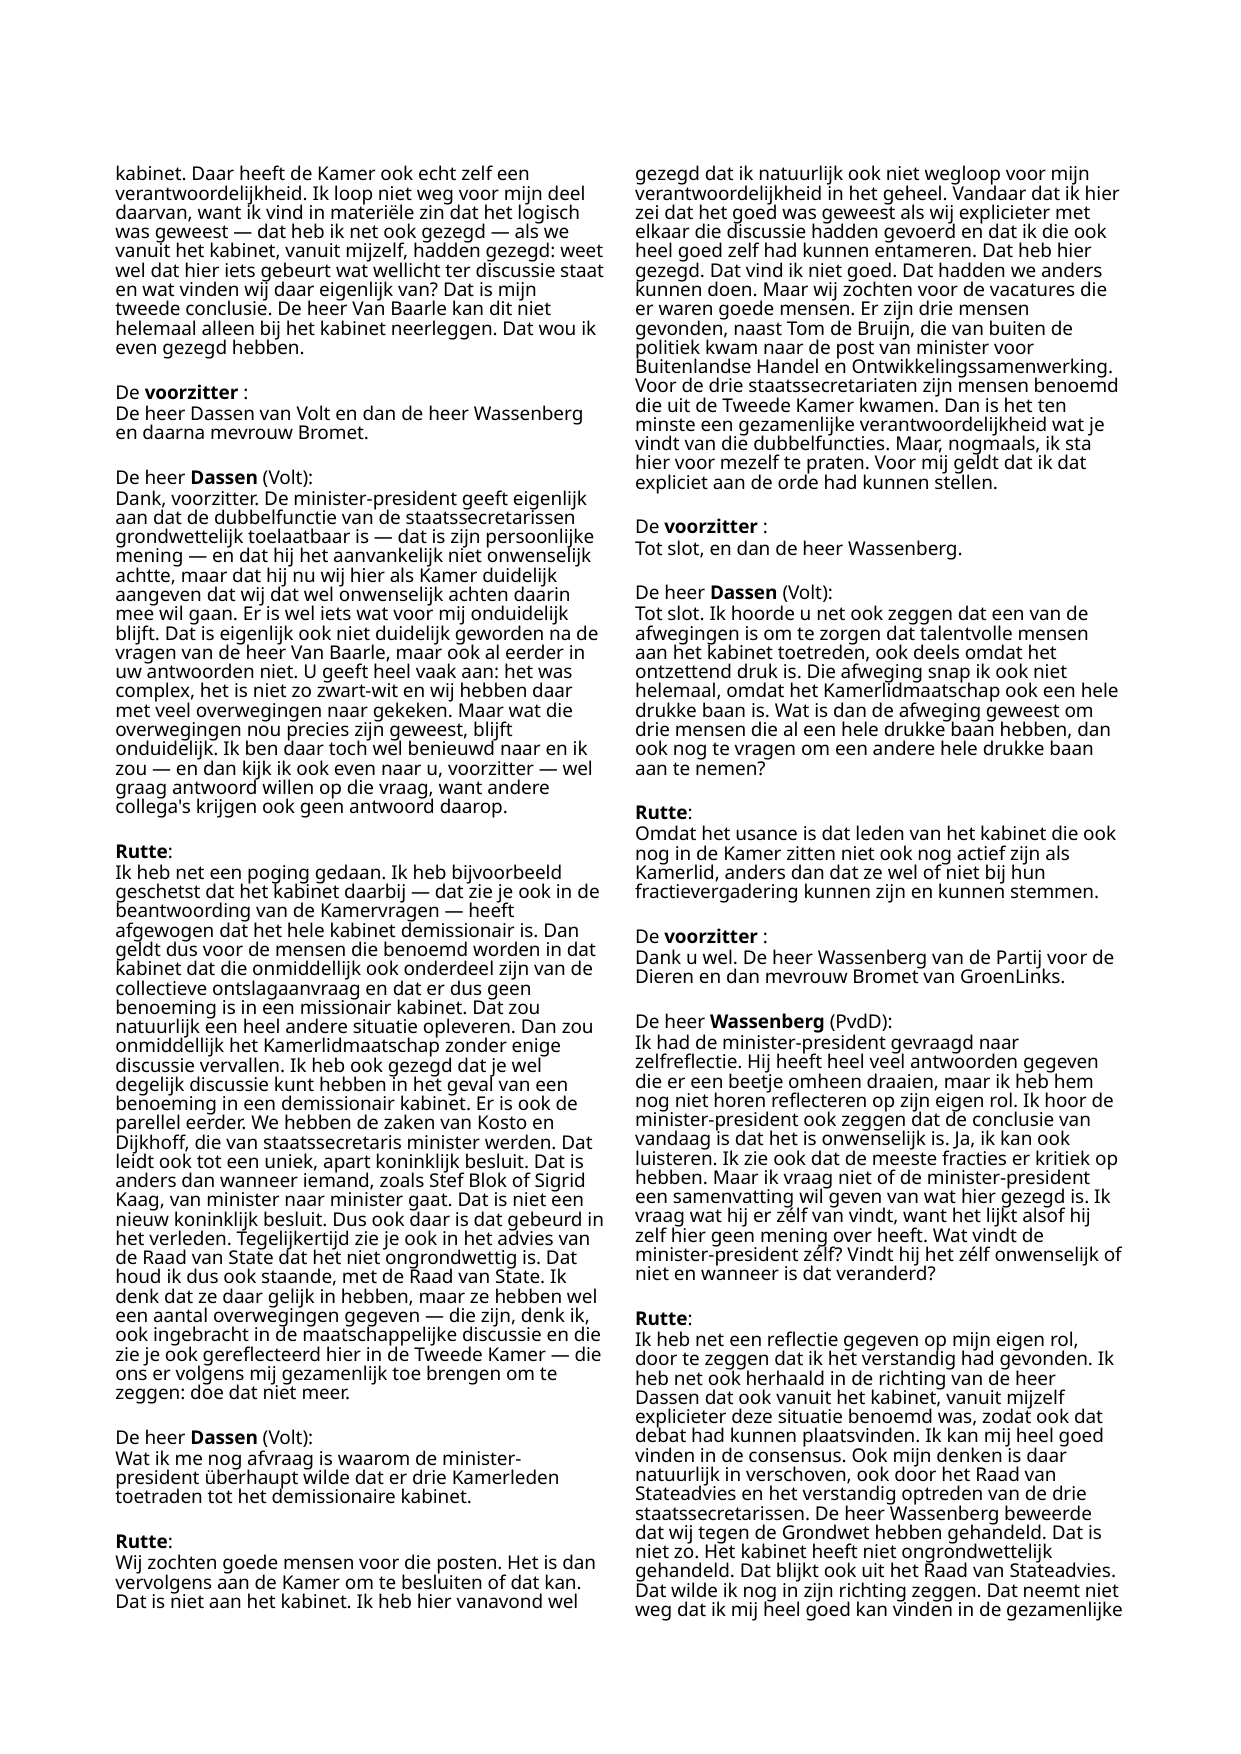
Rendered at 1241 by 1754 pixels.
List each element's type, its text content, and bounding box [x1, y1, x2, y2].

text De voorzitter : [635, 923, 1125, 949]
text De heer Wassenberg (PvdD): [635, 1008, 1125, 1034]
text Ik heb net een poging gedaan. Ik heb bijvoorbeeld geschetst dat het kabinet daarbij — dat zie je ook in de beantwoording van de Kamervragen — heeft afgewogen dat het hele kabinet demissionair is. Dan geldt dus voor de mensen die benoemd worden in dat kabinet dat die onmiddellijk ook onderdeel zijn van de collectieve ontslagaanvraag en dat er dus geen benoeming is in een missionair kabinet. Dat zou natuurlijk een heel andere situatie opleveren. Dan zou onmiddellijk het Kamerlidmaatschap zonder enige discussie vervallen. Ik heb ook gezegd dat je wel degelijk discussie kunt hebben in het geval van een benoeming in een demissionair kabinet. Er is ook de parellel eerder. We hebben de zaken van Kosto en Dijkhoff, die van staatssecretaris minister werden. Dat leidt ook tot een uniek, apart koninklijk besluit. Dat is anders dan wanneer iemand, zoals Stef Blok of Sigrid Kaag, van minister naar minister gaat. Dat is niet een nieuw koninklijk besluit. Dus ook daar is dat gebeurd in het verleden. Tegelijkertijd zie je ook in het advies van de Raad van State dat het niet ongrondwettig is. Dat houd ik dus ook staande, met de Raad van State. Ik denk dat ze daar gelijk in hebben, maar ze hebben wel een aantal overwegingen gegeven — die zijn, denk ik, ook ingebracht in de maatschappelijke discussie en die zie je ook gereflecteerd hier in de Tweede Kamer — die ons er volgens mij gezamenlijk toe brengen om te zeggen: doe dat niet meer. [115, 864, 605, 1403]
text Wat ik me nog afvraag is waarom de minister-president überhaupt wilde dat er drie Kamerleden toetraden tot het demissionaire kabinet. [115, 1450, 605, 1508]
text Dank u wel. De heer Wassenberg van de Partij voor de Dieren en dan mevrouw Bromet van GroenLinks. [635, 949, 1125, 987]
text Rutte: [635, 1305, 1125, 1331]
text Rutte: [115, 838, 605, 864]
text Ik had de minister-president gevraagd naar zelfreflectie. Hij heeft heel veel antwoorden gegeven die er een beetje omheen draaien, maar ik heb hem nog niet horen reflecteren op zijn eigen rol. Ik hoor de minister-president ook zeggen dat de conclusie van vandaag is dat het is onwenselijk is. Ja, ik kan ook luisteren. Ik zie ook dat de meeste fracties er kritiek op hebben. Maar ik vraag niet of de minister-president een samenvatting wil geven van wat hier gezegd is. Ik vraag wat hij er zélf van vindt, want het lijkt alsof hij zelf hier geen mening over heeft. Wat vindt de minister-president zélf? Vindt hij het zélf onwenselijk of niet en wanneer is dat veranderd? [635, 1034, 1125, 1284]
text Rutte: [115, 1529, 605, 1554]
text Dank, voorzitter. De minister-president geeft eigenlijk aan dat de dubbelfunctie van de staatssecretarissen grondwettelijk toelaatbaar is — dat is zijn persoonlijke mening — en dat hij het aanvankelijk niet onwenselijk achtte, maar dat hij nu wij hier als Kamer duidelijk aangeven dat wij dat wel onwenselijk achten daarin mee wil gaan. Er is wel iets wat voor mij onduidelijk blijft. Dat is eigenlijk ook niet duidelijk geworden na de vragen van de heer Van Baarle, maar ook al eerder in uw antwoorden niet. U geeft heel vaak aan: het was complex, het is niet zo zwart-wit en wij hebben daar met veel overwegingen naar gekeken. Maar wat die overwegingen nou precies zijn geweest, blijft onduidelijk. Ik ben daar toch wel benieuwd naar en ik zou — en dan kijk ik ook even naar u, voorzitter — wel graag antwoord willen op die vraag, want andere collega's krijgen ook geen antwoord daarop. [115, 490, 605, 817]
text De heer Dassen van Volt en dan de heer Wassenberg en daarna mevrouw Bromet. [115, 404, 605, 443]
text Rutte: [635, 799, 1125, 825]
text Tot slot. Ik hoorde u net ook zeggen dat een van de afwegingen is om te zorgen dat talentvolle mensen aan het kabinet toetreden, ook deels omdat het ontzettend druk is. Die afweging snap ik ook niet helemaal, omdat het Kamerlidmaatschap ook een hele drukke baan is. Wat is dan de afweging geweest om drie mensen die al een hele drukke baan hebben, dan ook nog te vragen om een andere hele drukke baan aan te nemen? [635, 605, 1125, 779]
text Ik heb net een reflectie gegeven op mijn eigen rol, door te zeggen dat ik het verstandig had gevonden. Ik heb net ook herhaald in de richting van de heer Dassen dat ook vanuit het kabinet, vanuit mijzelf explicieter deze situatie benoemd was, zodat ook dat debat had kunnen plaatsvinden. Ik kan mij heel goed vinden in de consensus. Ook mijn denken is daar natuurlijk in verschoven, ook door het Raad van Stateadvies en het verstandig optreden van de drie staatssecretarissen. De heer Wassenberg beweerde dat wij tegen de Grondwet hebben gehandeld. Dat is niet zo. Het kabinet heeft niet ongrondwettelijk gehandeld. Dat blijkt ook uit het Raad van Stateadvies. Dat wilde ik nog in zijn richting zeggen. Dat neemt niet weg dat ik mij heel goed kan vinden in de gezamenlijke [635, 1331, 1125, 1620]
text De voorzitter : [115, 379, 605, 404]
text kabinet. Daar heeft de Kamer ook echt zelf een verantwoordelijkheid. Ik loop niet weg voor mijn deel daarvan, want ik vind in materiële zin dat het logisch was geweest — dat heb ik net ook gezegd — als we vanuit het kabinet, vanuit mijzelf, hadden gezegd: weet wel dat hier iets gebeurt wat wellicht ter discussie staat en wat vinden wij daar eigenlijk van? Dat is mijn tweede conclusie. De heer Van Baarle kan dit niet helemaal alleen bij het kabinet neerleggen. Dat wou ik even gezegd hebben. [115, 165, 605, 358]
text Omdat het usance is dat leden van het kabinet die ook nog in de Kamer zitten niet ook nog actief zijn als Kamerlid, anders dan dat ze wel of niet bij hun fractievergadering kunnen zijn en kunnen stemmen. [635, 825, 1125, 902]
text Wij zochten goede mensen voor die posten. Het is dan vervolgens aan de Kamer om te besluiten of dat kan. Dat is niet aan het kabinet. Ik heb hier vanavond wel [115, 1554, 605, 1612]
text gezegd dat ik natuurlijk ook niet wegloop voor mijn verantwoordelijkheid in het geheel. Vandaar dat ik hier zei dat het goed was geweest als wij explicieter met elkaar die discussie hadden gevoerd en dat ik die ook heel goed zelf had kunnen entameren. Dat heb hier gezegd. Dat vind ik niet goed. Dat hadden we anders kunnen doen. Maar wij zochten voor de vacatures die er waren goede mensen. Er zijn drie mensen gevonden, naast Tom de Bruijn, die van buiten de politiek kwam naar de post van minister voor Buitenlandse Handel en Ontwikkelingssamenwerking. Voor de drie staatssecretariaten zijn mensen benoemd die uit de Tweede Kamer kwamen. Dan is het ten minste een gezamenlijke verantwoordelijkheid wat je vindt van die dubbelfuncties. Maar, nogmaals, ik sta hier voor mezelf te praten. Voor mij geldt dat ik dat expliciet aan de orde had kunnen stellen. [635, 165, 1125, 493]
text De heer Dassen (Volt): [115, 464, 605, 490]
text De voorzitter : [635, 514, 1125, 539]
text De heer Dassen (Volt): [635, 579, 1125, 605]
text Tot slot, en dan de heer Wassenberg. [635, 539, 1125, 559]
text De heer Dassen (Volt): [115, 1424, 605, 1450]
